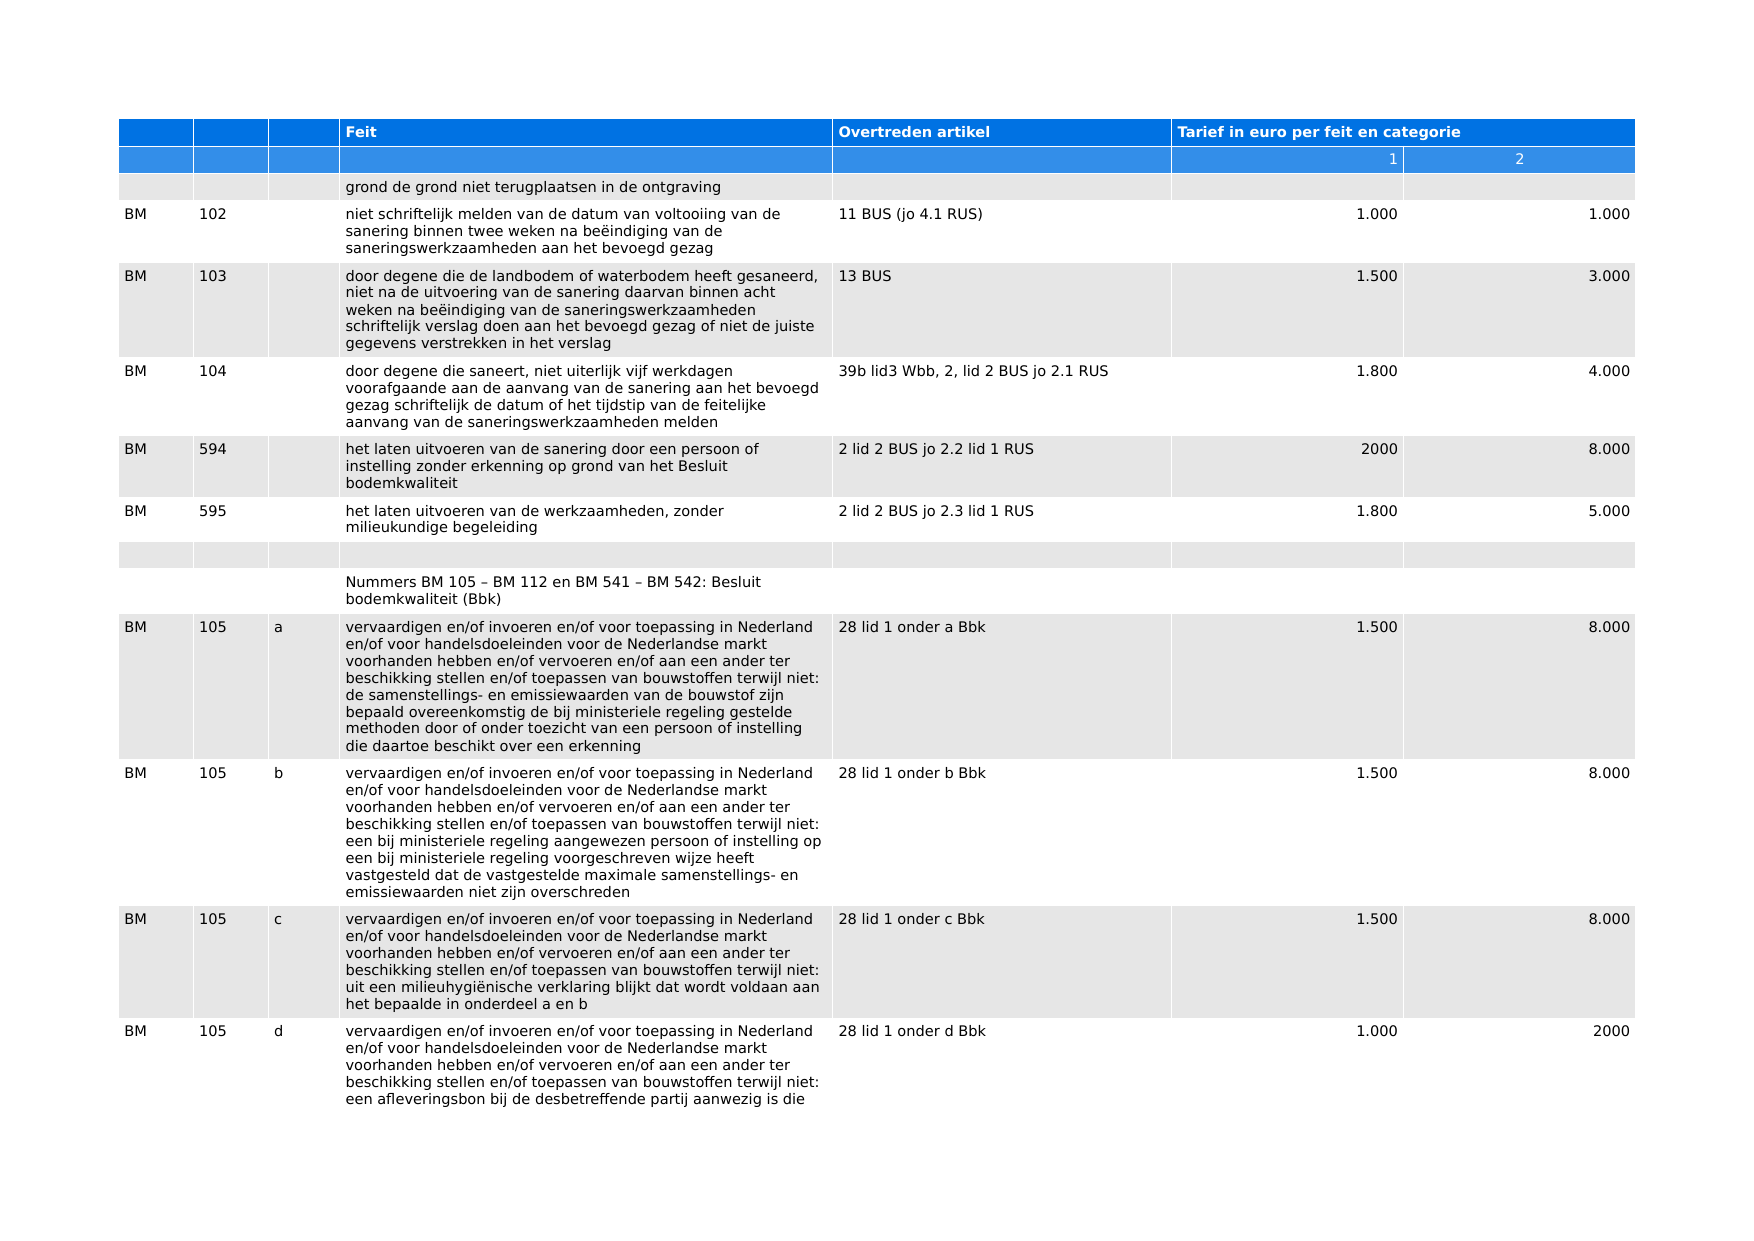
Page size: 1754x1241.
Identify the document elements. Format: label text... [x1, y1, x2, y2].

table_cell [119, 570, 193, 613]
table_cell 8.000 [1404, 436, 1635, 497]
table_cell vervaardigen en/of invoeren en/of voor toepassing in Nederland en/of voor handelsdoeleinden voor de Nederlandse markt voorhanden hebben en/of vervoeren en/of aan een ander ter beschikking stellen en/of toepassen van bouwstoffen terwijl niet: een afleveringsbon bij de desbetreffende partij aanwezig is die [340, 1019, 832, 1113]
table_header [119, 119, 193, 146]
table_cell 595 [194, 498, 268, 541]
table_cell [269, 174, 339, 200]
table_cell BM [119, 358, 193, 435]
table_cell 2 lid 2 BUS jo 2.2 lid 1 RUS [833, 436, 1171, 497]
table_cell 1 [1172, 147, 1403, 173]
table_cell [119, 542, 193, 568]
table_cell [833, 147, 1171, 173]
table_cell 102 [194, 201, 268, 262]
table_cell [1404, 174, 1635, 200]
table_cell [119, 147, 193, 173]
table_cell 105 [194, 906, 268, 1018]
table_cell [1172, 570, 1403, 613]
table_cell BM [119, 906, 193, 1018]
table_header Feit [340, 119, 832, 146]
table_cell [833, 174, 1171, 200]
table_cell 104 [194, 358, 268, 435]
table_header [194, 119, 268, 146]
table_cell 8.000 [1404, 906, 1635, 1018]
table_cell 594 [194, 436, 268, 497]
table_cell BM [119, 1019, 193, 1113]
table_header Tarief in euro per feit en categorie [1172, 119, 1635, 146]
table_cell 28 lid 1 onder b Bbk [833, 760, 1171, 905]
table_cell 28 lid 1 onder a Bbk [833, 614, 1171, 759]
table_cell 1.500 [1172, 760, 1403, 905]
table_cell 28 lid 1 onder c Bbk [833, 906, 1171, 1018]
table_cell door degene die saneert, niet uiterlijk vijf werkdagen voorafgaande aan de aanvang van de sanering aan het bevoegd gezag schriftelijk de datum of het tijdstip van de feitelijke aanvang van de saneringswerkzaamheden melden [340, 358, 832, 435]
table_cell [194, 174, 268, 200]
table_cell [269, 263, 339, 357]
table_cell [194, 570, 268, 613]
table_cell vervaardigen en/of invoeren en/of voor toepassing in Nederland en/of voor handelsdoeleinden voor de Nederlandse markt voorhanden hebben en/of vervoeren en/of aan een ander ter beschikking stellen en/of toepassen van bouwstoffen terwijl niet: een bij ministeriele regeling aangewezen persoon of instelling op een bij ministeriele regeling voorgeschreven wijze heeft vastgesteld dat de vastgestelde maximale samenstellings- en emissiewaarden niet zijn overschreden [340, 760, 832, 905]
table_cell 3.000 [1404, 263, 1635, 357]
table_cell 1.500 [1172, 906, 1403, 1018]
table_cell [269, 436, 339, 497]
table_cell niet schriftelijk melden van de datum van voltooiing van de sanering binnen twee weken na beëindiging van de saneringswerkzaamheden aan het bevoegd gezag [340, 201, 832, 262]
table_cell BM [119, 498, 193, 541]
table_cell 2 [1404, 147, 1635, 173]
table_cell 1.000 [1172, 1019, 1403, 1113]
table_cell 28 lid 1 onder d Bbk [833, 1019, 1171, 1113]
table_cell Nummers BM 105 – BM 112 en BM 541 – BM 542: Besluit bodemkwaliteit (Bbk) [340, 570, 832, 613]
table_cell 1.000 [1172, 201, 1403, 262]
table_cell 8.000 [1404, 614, 1635, 759]
table_cell BM [119, 760, 193, 905]
table_cell het laten uitvoeren van de sanering door een persoon of instelling zonder erkenning op grond van het Besluit bodemkwaliteit [340, 436, 832, 497]
table_cell 1.800 [1172, 358, 1403, 435]
table_cell 1.500 [1172, 263, 1403, 357]
table_cell 11 BUS (jo 4.1 RUS) [833, 201, 1171, 262]
table_cell [269, 570, 339, 613]
table_cell 4.000 [1404, 358, 1635, 435]
table_cell 39b lid3 Wbb, 2, lid 2 BUS jo 2.1 RUS [833, 358, 1171, 435]
table_cell 8.000 [1404, 760, 1635, 905]
table_cell 1.500 [1172, 614, 1403, 759]
table_cell BM [119, 201, 193, 262]
table_cell 13 BUS [833, 263, 1171, 357]
table_cell [194, 147, 268, 173]
table_cell 1.000 [1404, 201, 1635, 262]
table_cell 2000 [1404, 1019, 1635, 1113]
table_cell [340, 147, 832, 173]
table_cell d [269, 1019, 339, 1113]
table_cell [269, 542, 339, 568]
table_cell [833, 542, 1171, 568]
table_cell 5.000 [1404, 498, 1635, 541]
table_cell c [269, 906, 339, 1018]
table_cell [269, 358, 339, 435]
table_cell [833, 570, 1171, 613]
table_header Overtreden artikel [833, 119, 1171, 146]
table_cell [340, 542, 832, 568]
table_cell het laten uitvoeren van de werkzaamheden, zonder milieukundige begeleiding [340, 498, 832, 541]
table_cell [1404, 570, 1635, 613]
table_cell [1172, 542, 1403, 568]
table_cell [269, 147, 339, 173]
table_cell 105 [194, 1019, 268, 1113]
table_cell [119, 174, 193, 200]
table_cell BM [119, 263, 193, 357]
table_cell 105 [194, 760, 268, 905]
table_cell grond de grond niet terugplaatsen in de ontgraving [340, 174, 832, 200]
table_cell b [269, 760, 339, 905]
table_cell 105 [194, 614, 268, 759]
table_cell vervaardigen en/of invoeren en/of voor toepassing in Nederland en/of voor handelsdoeleinden voor de Nederlandse markt voorhanden hebben en/of vervoeren en/of aan een ander ter beschikking stellen en/of toepassen van bouwstoffen terwijl niet: de samenstellings- en emissiewaarden van de bouwstof zijn bepaald overeenkomstig de bij ministeriele regeling gestelde methoden door of onder toezicht van een persoon of instelling die daartoe beschikt over een erkenning [340, 614, 832, 759]
table_cell [269, 201, 339, 262]
table_cell vervaardigen en/of invoeren en/of voor toepassing in Nederland en/of voor handelsdoeleinden voor de Nederlandse markt voorhanden hebben en/of vervoeren en/of aan een ander ter beschikking stellen en/of toepassen van bouwstoffen terwijl niet: uit een milieuhygiënische verklaring blijkt dat wordt voldaan aan het bepaalde in onderdeel a en b [340, 906, 832, 1018]
table_cell 103 [194, 263, 268, 357]
table_cell [1172, 174, 1403, 200]
table_cell 1.800 [1172, 498, 1403, 541]
table_header [269, 119, 339, 146]
table_cell a [269, 614, 339, 759]
table_cell [269, 498, 339, 541]
table_cell BM [119, 614, 193, 759]
table_cell [1404, 542, 1635, 568]
table_cell door degene die de landbodem of waterbodem heeft gesaneerd, niet na de uitvoering van de sanering daarvan binnen acht weken na beëindiging van de saneringswerkzaamheden schriftelijk verslag doen aan het bevoegd gezag of niet de juiste gegevens verstrekken in het verslag [340, 263, 832, 357]
table_cell BM [119, 436, 193, 497]
table_cell 2 lid 2 BUS jo 2.3 lid 1 RUS [833, 498, 1171, 541]
table_cell [194, 542, 268, 568]
table_cell 2000 [1172, 436, 1403, 497]
